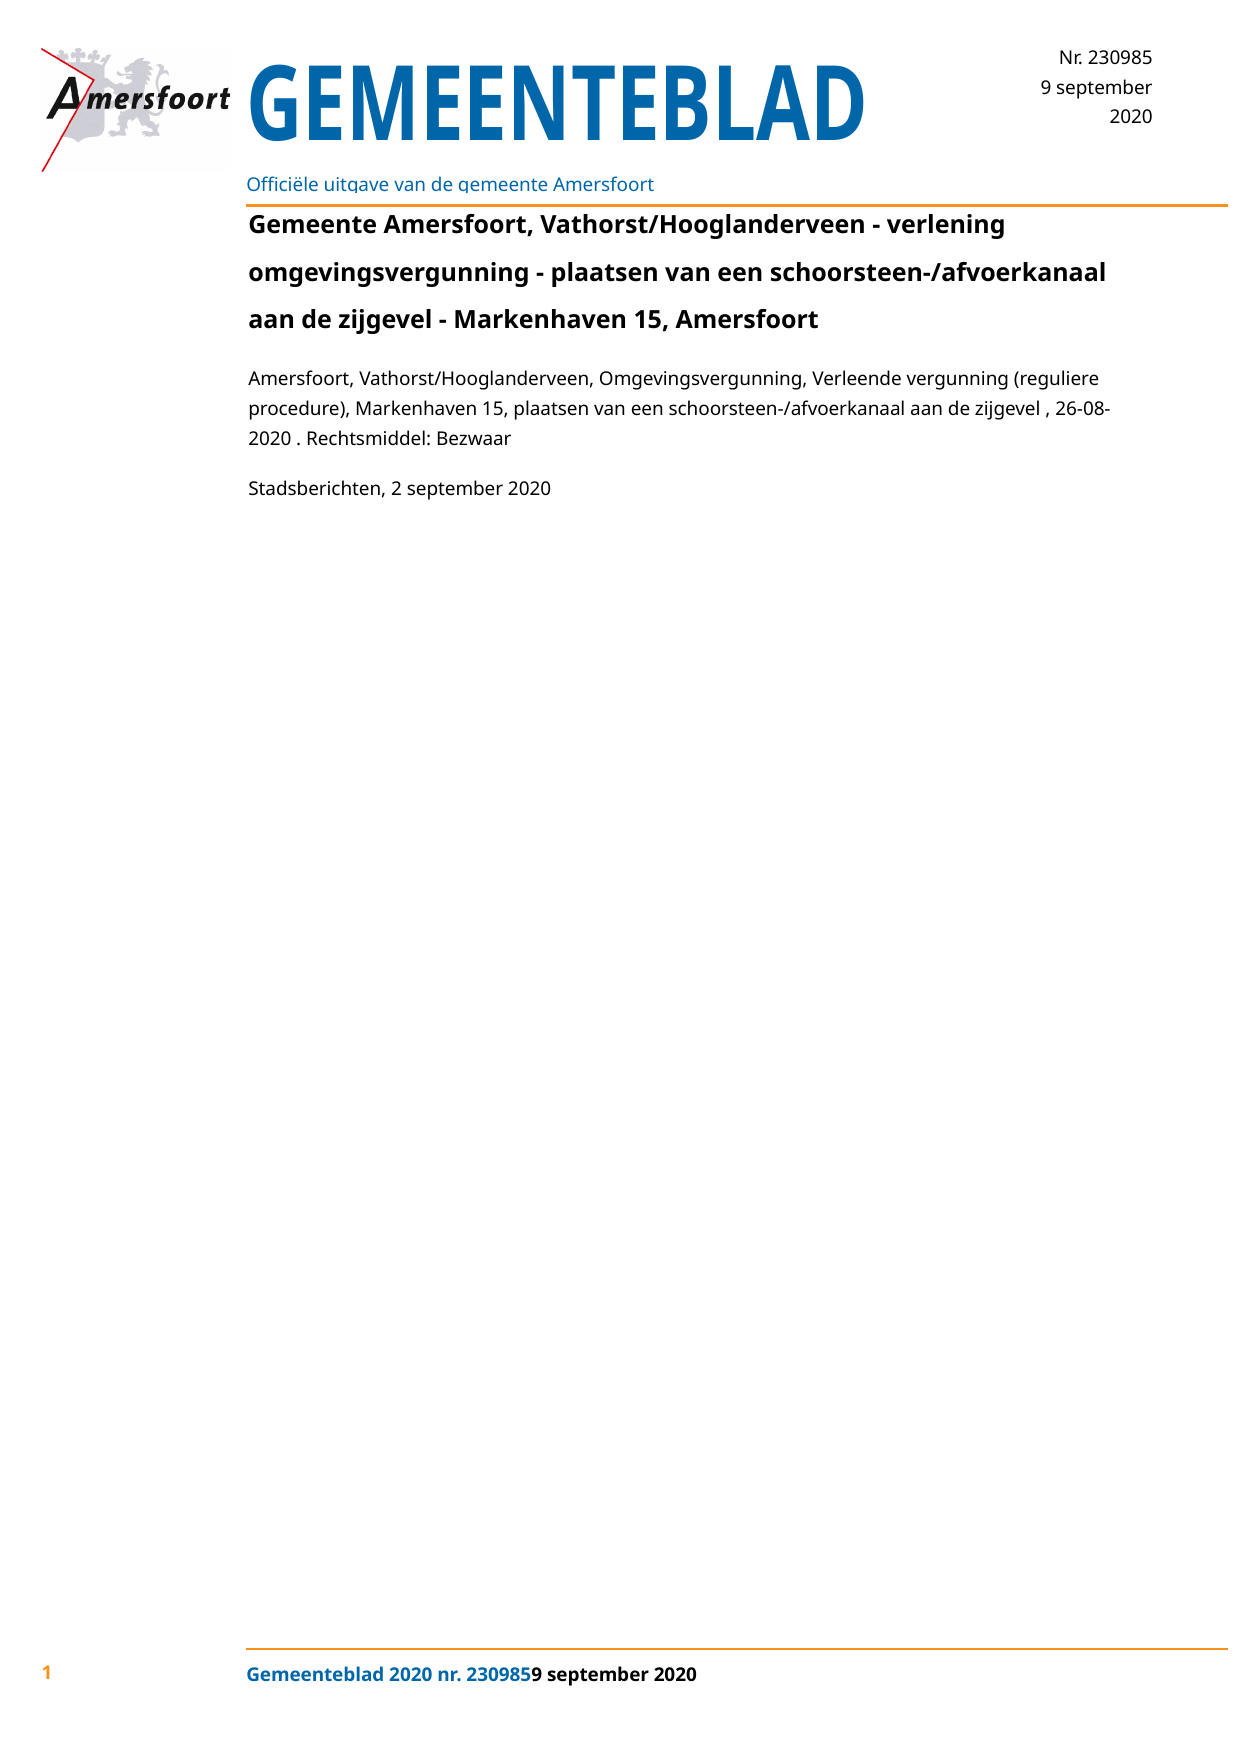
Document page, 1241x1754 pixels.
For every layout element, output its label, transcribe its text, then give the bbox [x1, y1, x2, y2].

picture [41, 47, 231, 172]
text Amersfoort, Vathorst/Hooglanderveen, Omgevingsvergunning, Verleende vergunning (reguliere procedure), Markenhaven 15, plaatsen van een schoorsteen-/afvoerkanaal aan de zijgevel , 26-08-2020 . Rechtsmiddel: Bezwaar [248, 366, 1152, 450]
text Gemeente Amersfoort, Vathorst/Hooglanderveen - verlening omgevingsvergunning - plaatsen van een schoorsteen-/afvoerkanaal aan de zijgevel - Markenhaven 15, Amersfoort [248, 207, 1152, 336]
text Stadsberichten, 2 september 2020 [248, 475, 1152, 501]
